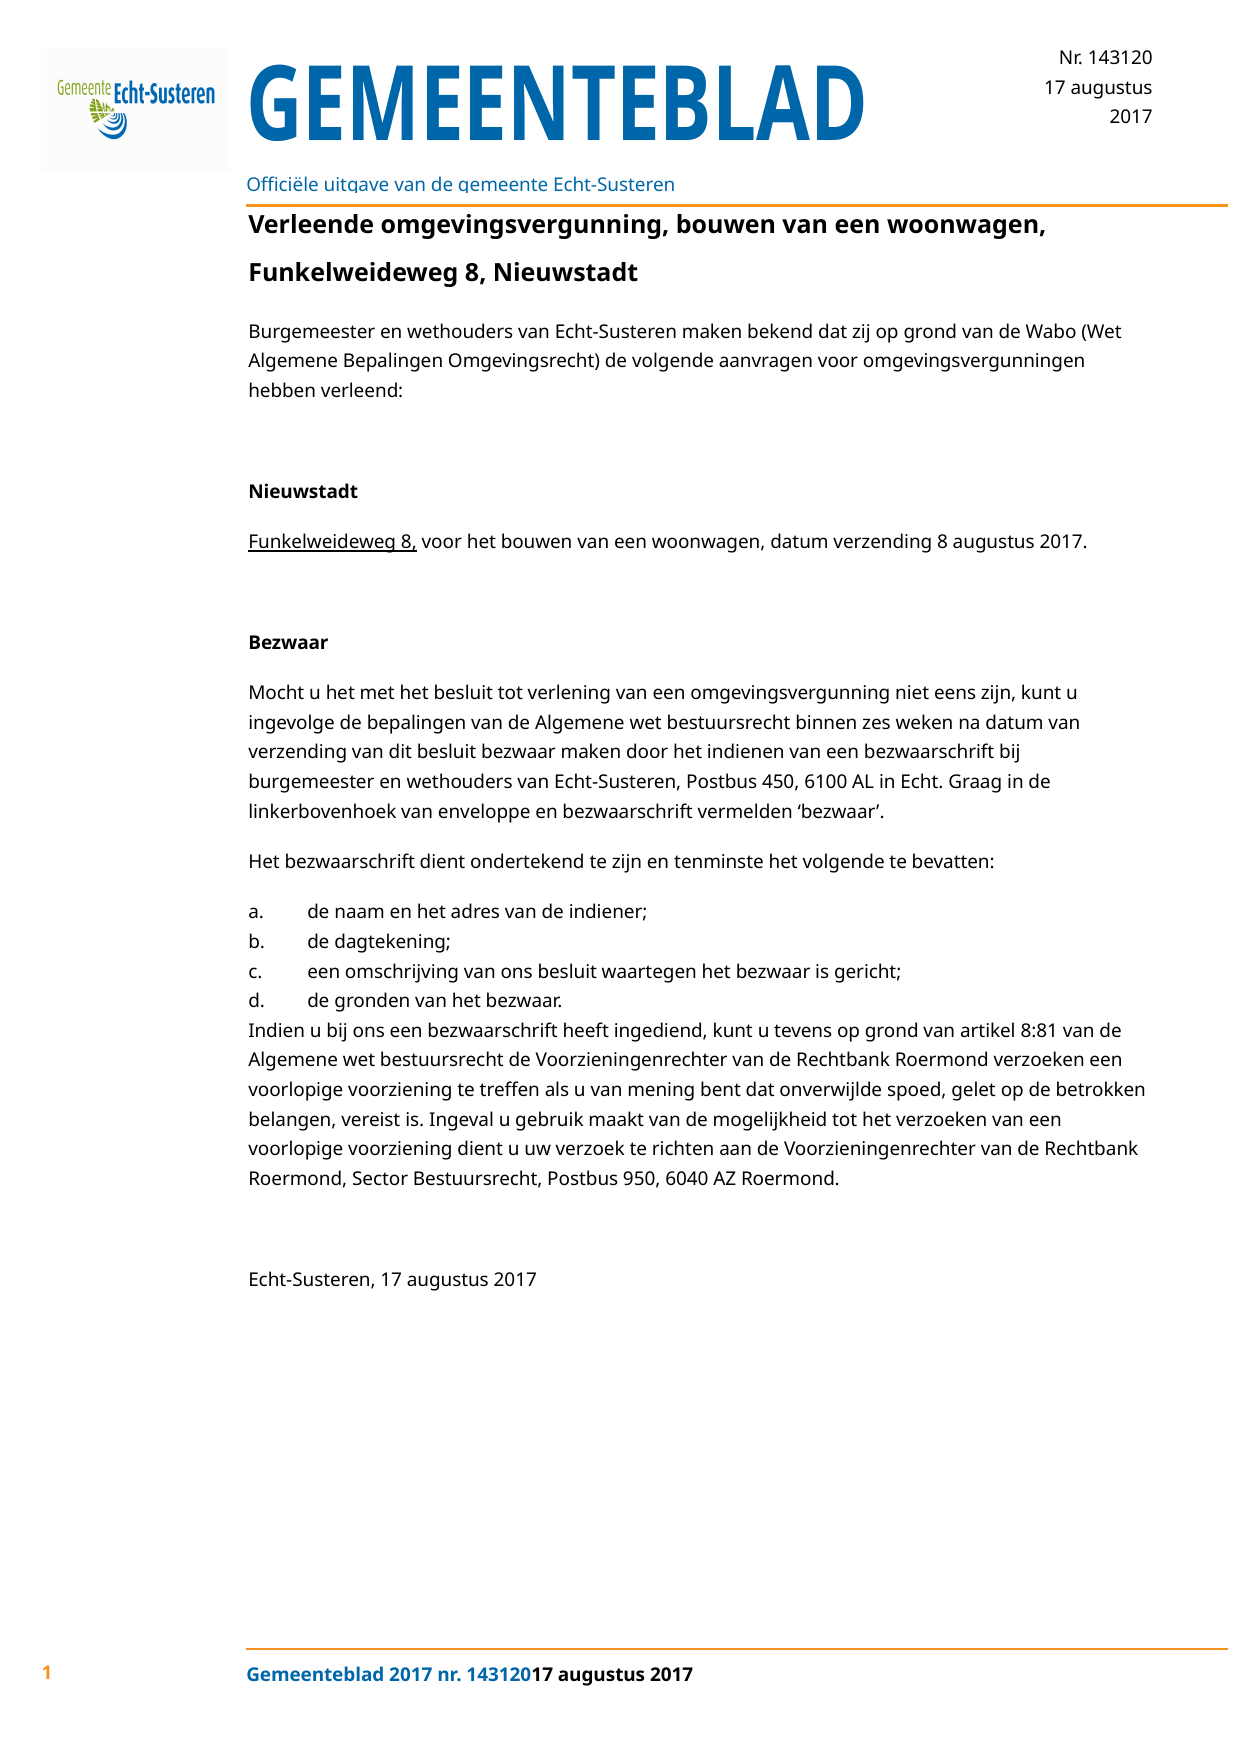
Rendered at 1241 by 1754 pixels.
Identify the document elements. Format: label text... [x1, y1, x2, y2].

text Indien u bij ons een bezwaarschrift heeft ingediend, kunt u tevens op grond van artikel 8:81 van de Algemene wet bestuursrecht de Voorzieningenrechter van de Rechtbank Roermond verzoeken een voorlopige voorziening te treffen als u van mening bent dat onverwijlde spoed, gelet op de betrokken belangen, vereist is. Ingeval u gebruik maakt van de mogelijkheid tot het verzoeken van een voorlopige voorziening dient u uw verzoek te richten aan de Voorzieningenrechter van de Rechtbank Roermond, Sector Bestuursrecht, Postbus 950, 6040 AZ Roermond. [248, 1017, 1152, 1191]
list de dagtekening; [248, 928, 1152, 954]
text Echt-Susteren, 17 augustus 2017 [248, 1266, 1152, 1292]
list een omschrijving van ons besluit waartegen het bezwaar is gericht; [248, 958, 1152, 984]
text Het bezwaarschrift dient ondertekend te zijn en tenminste het volgende te bevatten: [248, 848, 1152, 874]
text Verleende omgevingsvergunning, bouwen van een woonwagen, Funkelweideweg 8, Nieuwstadt [248, 207, 1152, 288]
text Bezwaar [248, 629, 1152, 655]
picture [41, 47, 231, 172]
text Mocht u het met het besluit tot verlening van een omgevingsvergunning niet eens zijn, kunt u ingevolge de bepalingen van de Algemene wet bestuursrecht binnen zes weken na datum van verzending van dit besluit bezwaar maken door het indienen van een bezwaarschrift bij burgemeester en wethouders van Echt-Susteren, Postbus 450, 6100 AL in Echt. Graag in de linkerbovenhoek van enveloppe en bezwaarschrift vermelden ‘bezwaar’. [248, 679, 1152, 824]
text Nieuwstadt [248, 478, 1152, 504]
list de gronden van het bezwaar. [248, 987, 1152, 1013]
text Burgemeester en wethouders van Echt-Susteren maken bekend dat zij op grond van de Wabo (Wet Algemene Bepalingen Omgevingsrecht) de volgende aanvragen voor omgevingsvergunningen hebben verleend: [248, 318, 1152, 403]
list de naam en het adres van de indiener; [248, 899, 1152, 924]
text Funkelweideweg 8, voor het bouwen van een woonwagen, datum verzending 8 augustus 2017. [248, 528, 1152, 554]
